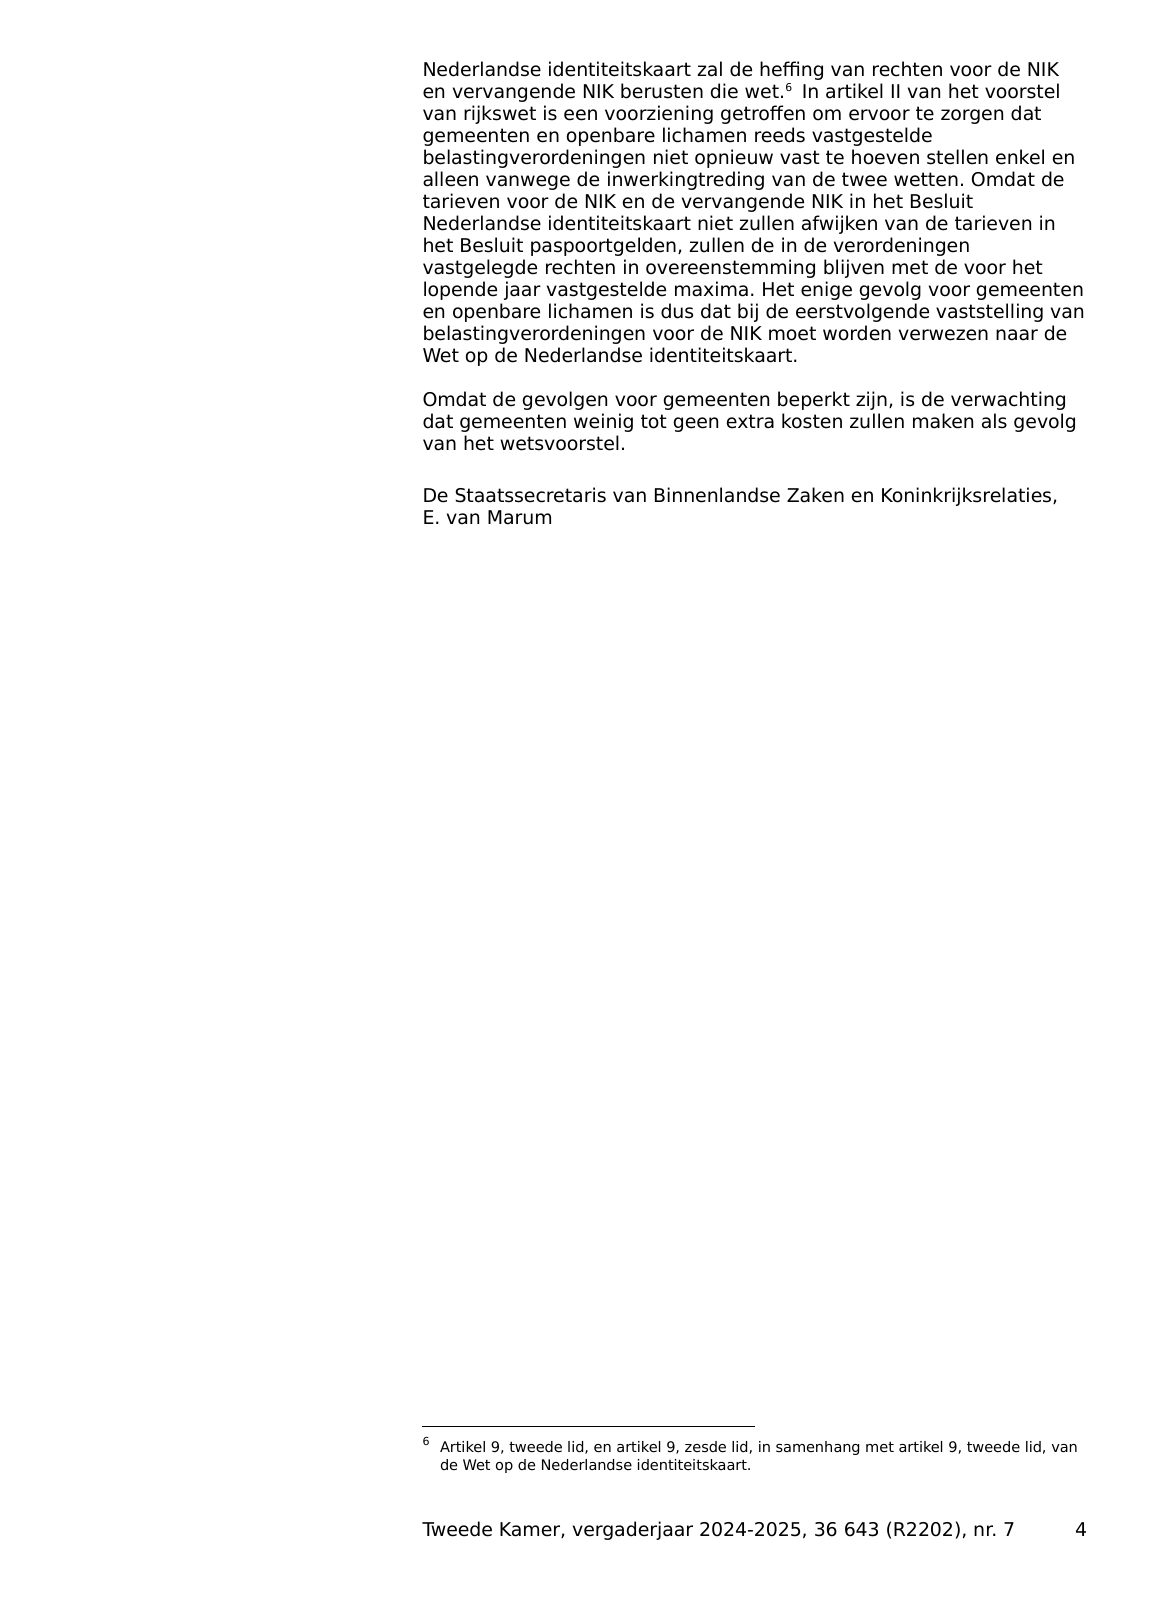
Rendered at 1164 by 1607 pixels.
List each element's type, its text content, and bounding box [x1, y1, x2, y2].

text Nederlandse identiteitskaart zal de heffing van rechten voor de NIK en vervangende NIK berusten die wet. In artikel II van het voorstel van rijkswet is een voorziening getroffen om ervoor te zorgen dat gemeenten en openbare lichamen reeds vastgestelde belastingverordeningen niet opnieuw vast te hoeven stellen enkel en alleen vanwege de inwerkingtreding van de twee wetten. Omdat de tarieven voor de NIK en de vervangende NIK in het Besluit Nederlandse identiteitskaart niet zullen afwijken van de tarieven in het Besluit paspoortgelden, zullen de in de verordeningen vastgelegde rechten in overeenstemming blijven met de voor het lopende jaar vastgestelde maxima. Het enige gevolg voor gemeenten en openbare lichamen is dus dat bij de eerstvolgende vaststelling van belastingverordeningen voor de NIK moet worden verwezen naar de Wet op de Nederlandse identiteitskaart. [422, 59, 1087, 367]
text Artikel 9, tweede lid, en artikel 9, zesde lid, in samenhang met artikel 9, tweede lid, van de Wet op de Nederlandse identiteitskaart. [422, 1435, 1087, 1474]
text Omdat de gevolgen voor gemeenten beperkt zijn, is de verwachting dat gemeenten weinig tot geen extra kosten zullen maken als gevolg van het wetsvoorstel. [422, 389, 1087, 455]
text De Staatssecretaris van Binnenlandse Zaken en Koninkrijksrelaties, E. van Marum [422, 485, 1087, 529]
